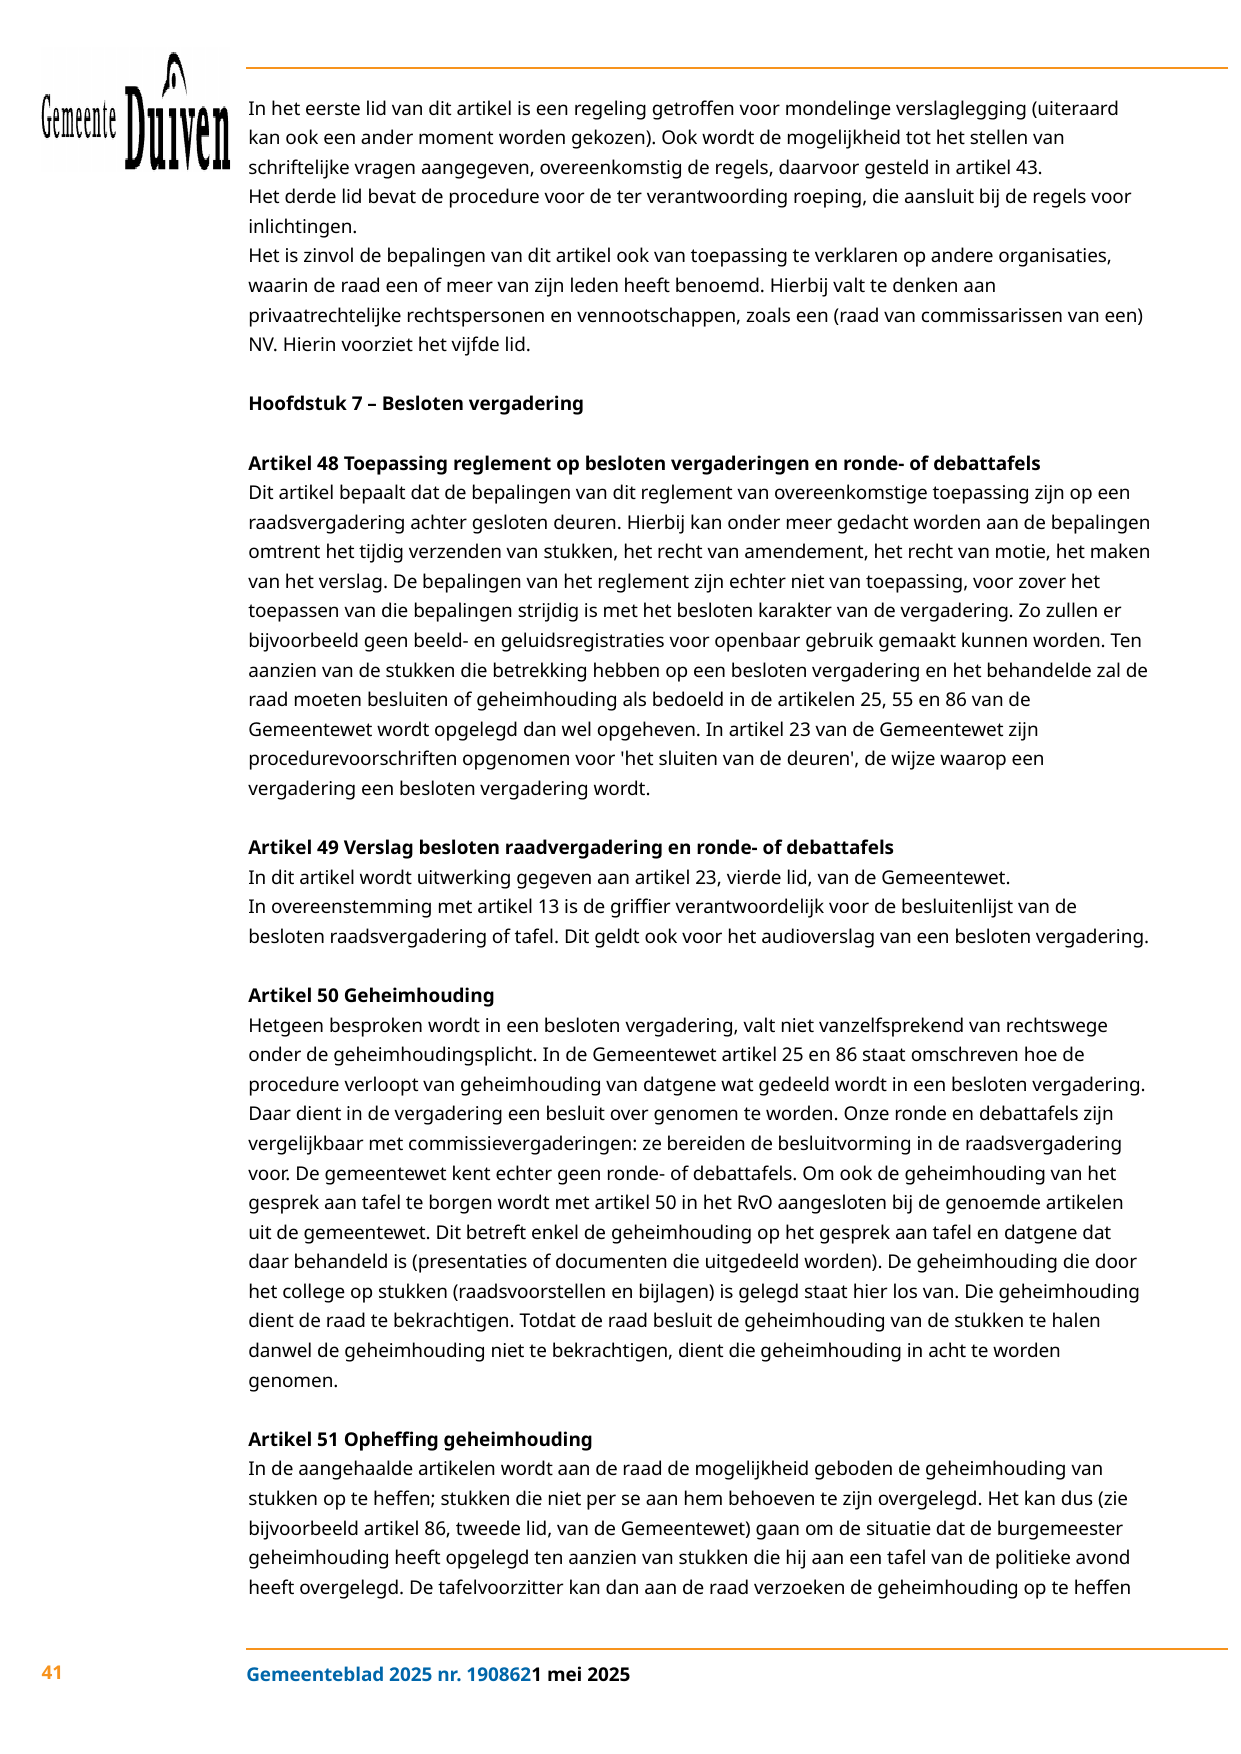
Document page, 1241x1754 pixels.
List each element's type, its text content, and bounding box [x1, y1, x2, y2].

text In overeenstemming met artikel 13 is de griffier verantwoordelijk voor de besluitenlijst van de besloten raadsvergadering of tafel. Dit geldt ook voor het audioverslag van een besloten vergadering. [248, 893, 1152, 949]
text In dit artikel wordt uitwerking gegeven aan artikel 23, vierde lid, van de Gemeentewet. [248, 864, 1152, 890]
text Artikel 50 Geheimhouding [248, 982, 1152, 1008]
text Artikel 48 Toepassing reglement op besloten vergaderingen en ronde- of debattafels [248, 450, 1152, 476]
text Artikel 49 Verslag besloten raadvergadering en ronde- of debattafels [248, 834, 1152, 860]
text In de aangehaalde artikelen wordt aan de raad de mogelijkheid geboden de geheimhouding van stukken op te heffen; stukken die niet per se aan hem behoeven te zijn overgelegd. Het kan dus (zie bijvoorbeeld artikel 86, tweede lid, van de Gemeentewet) gaan om de situatie dat de burgemeester geheimhouding heeft opgelegd ten aanzien van stukken die hij aan een tafel van de politieke avond heeft overgelegd. De tafelvoorzitter kan dan aan de raad verzoeken de geheimhouding op te heffen [248, 1456, 1152, 1600]
text Hoofdstuk 7 – Besloten vergadering [248, 391, 1152, 416]
text Het derde lid bevat de procedure voor de ter verantwoording roeping, die aansluit bij de regels voor inlichtingen. [248, 183, 1152, 239]
text Het is zinvol de bepalingen van dit artikel ook van toepassing te verklaren op andere organisaties, waarin de raad een of meer van zijn leden heeft benoemd. Hierbij valt te denken aan privaatrechtelijke rechtspersonen en vennootschappen, zoals een (raad van commissarissen van een) NV. Hierin voorziet het vijfde lid. [248, 243, 1152, 357]
text Dit artikel bepaalt dat de bepalingen van dit reglement van overeenkomstige toepassing zijn op een raadsvergadering achter gesloten deuren. Hierbij kan onder meer gedacht worden aan de bepalingen omtrent het tijdig verzenden van stukken, het recht van amendement, het recht van motie, het maken van het verslag. De bepalingen van het reglement zijn echter niet van toepassing, voor zover het toepassen van die bepalingen strijdig is met het besloten karakter van de vergadering. Zo zullen er bijvoorbeeld geen beeld- en geluidsregistraties voor openbaar gebruik gemaakt kunnen worden. Ten aanzien van de stukken die betrekking hebben op een besloten vergadering en het behandelde zal de raad moeten besluiten of geheimhouding als bedoeld in de artikelen 25, 55 en 86 van de Gemeentewet wordt opgelegd dan wel opgeheven. In artikel 23 van de Gemeentewet zijn procedurevoorschriften opgenomen voor 'het sluiten van de deuren', de wijze waarop een vergadering een besloten vergadering wordt. [248, 479, 1152, 801]
picture [41, 47, 231, 172]
text Artikel 51 Opheffing geheimhouding [248, 1426, 1152, 1452]
text Hetgeen besproken wordt in een besloten vergadering, valt niet vanzelfsprekend van rechtswege onder de geheimhoudingsplicht. In de Gemeentewet artikel 25 en 86 staat omschreven hoe de procedure verloopt van geheimhouding van datgene wat gedeeld wordt in een besloten vergadering. Daar dient in de vergadering een besluit over genomen te worden. Onze ronde en debattafels zijn vergelijkbaar met commissievergaderingen: ze bereiden de besluitvorming in de raadsvergadering voor. De gemeentewet kent echter geen ronde- of debattafels. Om ook de geheimhouding van het gesprek aan tafel te borgen wordt met artikel 50 in het RvO aangesloten bij de genoemde artikelen uit de gemeentewet. Dit betreft enkel de geheimhouding op het gesprek aan tafel en datgene dat daar behandeld is (presentaties of documenten die uitgedeeld worden). De geheimhouding die door het college op stukken (raadsvoorstellen en bijlagen) is gelegd staat hier los van. Die geheimhouding dient de raad te bekrachtigen. Totdat de raad besluit de geheimhouding van de stukken te halen danwel de geheimhouding niet te bekrachtigen, dient die geheimhouding in acht te worden genomen. [248, 1012, 1152, 1393]
text In het eerste lid van dit artikel is een regeling getroffen voor mondelinge verslaglegging (uiteraard kan ook een ander moment worden gekozen). Ook wordt de mogelijkheid tot het stellen van schriftelijke vragen aangegeven, overeenkomstig de regels, daarvoor gesteld in artikel 43. [248, 95, 1152, 180]
